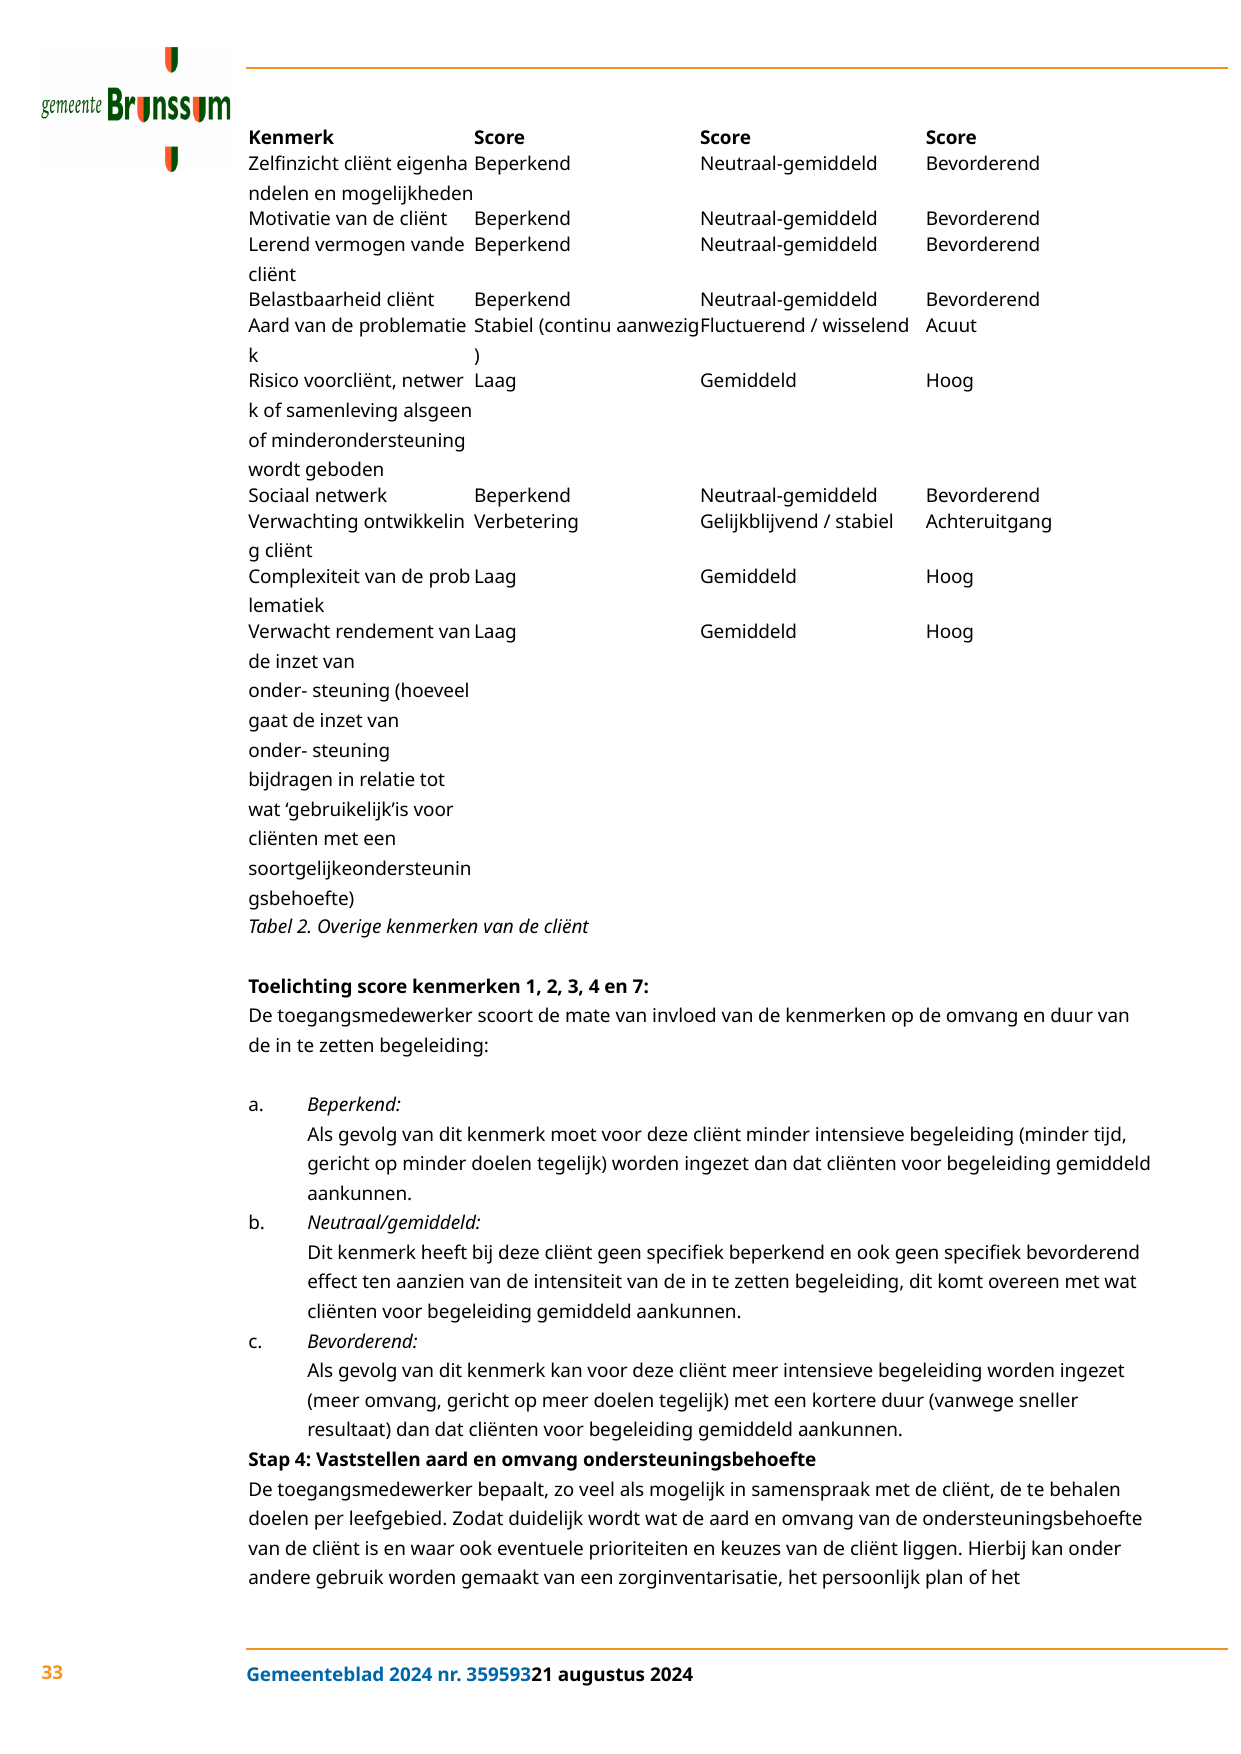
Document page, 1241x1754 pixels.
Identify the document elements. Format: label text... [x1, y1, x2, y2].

text De toegangsmedewerker bepaalt, zo veel als mogelijk in samenspraak met de cliënt, de te behalen doelen per leefgebied. Zodat duidelijk wordt wat de aard en omvang van de ondersteuningsbehoefte van de cliënt is en waar ook eventuele prioriteiten en keuzes van de cliënt liggen. Hierbij kan onder andere gebruik worden gemaakt van een zorginventarisatie, het persoonlijk plan of het [248, 1476, 1152, 1590]
table_cell Risico voorcliënt, netwerk of samenleving alsgeen of minderondersteuning wordt geboden [248, 368, 474, 482]
table_cell Neutraal-gemiddeld [700, 150, 926, 206]
table_cell Verwacht rendement van de inzet van onder- steuning (hoeveel gaat de inzet van onder- steuning bijdragen in relatie tot wat ‘gebruikelijk’is voor cliënten met een soortgelijkeondersteuningsbehoefte) [248, 619, 474, 910]
table_cell Achteruitgang [926, 508, 1152, 563]
table_cell Bevorderend [926, 287, 1152, 312]
table_cell Neutraal-gemiddeld [700, 482, 926, 508]
table_cell Gelijkblijvend / stabiel [700, 508, 926, 563]
table_cell Gemiddeld [700, 368, 926, 482]
table_cell Lerend vermogen vande cliënt [248, 231, 474, 287]
table_cell Sociaal netwerk [248, 482, 474, 508]
table_cell Hoog [926, 368, 1152, 482]
table_cell Gemiddeld [700, 563, 926, 618]
table_cell Laag [474, 368, 700, 482]
table_header Score [474, 125, 700, 150]
table_cell Neutraal-gemiddeld [700, 206, 926, 231]
table_cell Verwachting ontwikkeling cliënt [248, 508, 474, 563]
table_cell Beperkend [474, 287, 700, 312]
table_cell Hoog [926, 619, 1152, 910]
table_cell Beperkend [474, 150, 700, 206]
list Beperkend: [248, 1091, 1152, 1117]
text Tabel 2. Overige kenmerken van de cliënt [248, 914, 1152, 939]
table_cell Bevorderend [926, 482, 1152, 508]
list Neutraal/gemiddeld: [248, 1209, 1152, 1235]
table_cell Laag [474, 619, 700, 910]
table_cell Bevorderend [926, 206, 1152, 231]
table_cell Neutraal-gemiddeld [700, 231, 926, 287]
table_header Kenmerk [248, 125, 474, 150]
table_cell Aard van de problematiek [248, 312, 474, 368]
table_cell Zelfinzicht cliënt eigenhandelen en mogelijkheden [248, 150, 474, 206]
table_header Score [926, 125, 1152, 150]
table_cell Fluctuerend / wisselend [700, 312, 926, 368]
table_cell Beperkend [474, 231, 700, 287]
list Bevorderend: [248, 1328, 1152, 1353]
table_cell Acuut [926, 312, 1152, 368]
list Als gevolg van dit kenmerk moet voor deze cliënt minder intensieve begeleiding (minder tijd, gericht op minder doelen tegelijk) worden ingezet dan dat cliënten voor begeleiding gemiddeld aankunnen. [248, 1121, 1152, 1206]
list Dit kenmerk heeft bij deze cliënt geen specifiek beperkend en ook geen specifiek bevorderend effect ten aanzien van de intensiteit van de in te zetten begeleiding, dit komt overeen met wat cliënten voor begeleiding gemiddeld aankunnen. [248, 1239, 1152, 1324]
list Als gevolg van dit kenmerk kan voor deze cliënt meer intensieve begeleiding worden ingezet (meer omvang, gericht op meer doelen tegelijk) met een kortere duur (vanwege sneller resultaat) dan dat cliënten voor begeleiding gemiddeld aankunnen. [248, 1357, 1152, 1442]
table_cell Laag [474, 563, 700, 618]
table_cell Bevorderend [926, 231, 1152, 287]
table_cell Verbetering [474, 508, 700, 563]
table_cell Hoog [926, 563, 1152, 618]
text Stap 4: Vaststellen aard en omvang ondersteuningsbehoefte [248, 1446, 1152, 1472]
picture [41, 47, 231, 172]
table_cell Bevorderend [926, 150, 1152, 206]
table_header Score [700, 125, 926, 150]
table_cell Beperkend [474, 482, 700, 508]
text De toegangsmedewerker scoort de mate van invloed van de kenmerken op de omvang en duur van de in te zetten begeleiding: [248, 1002, 1152, 1058]
table_cell Motivatie van de cliënt [248, 206, 474, 231]
table_cell Beperkend [474, 206, 700, 231]
table_cell Neutraal-gemiddeld [700, 287, 926, 312]
table_cell Stabiel (continu aanwezig) [474, 312, 700, 368]
text Toelichting score kenmerken 1, 2, 3, 4 en 7: [248, 973, 1152, 998]
table_cell Gemiddeld [700, 619, 926, 910]
table_cell Belastbaarheid cliënt [248, 287, 474, 312]
table_cell Complexiteit van de problematiek [248, 563, 474, 618]
